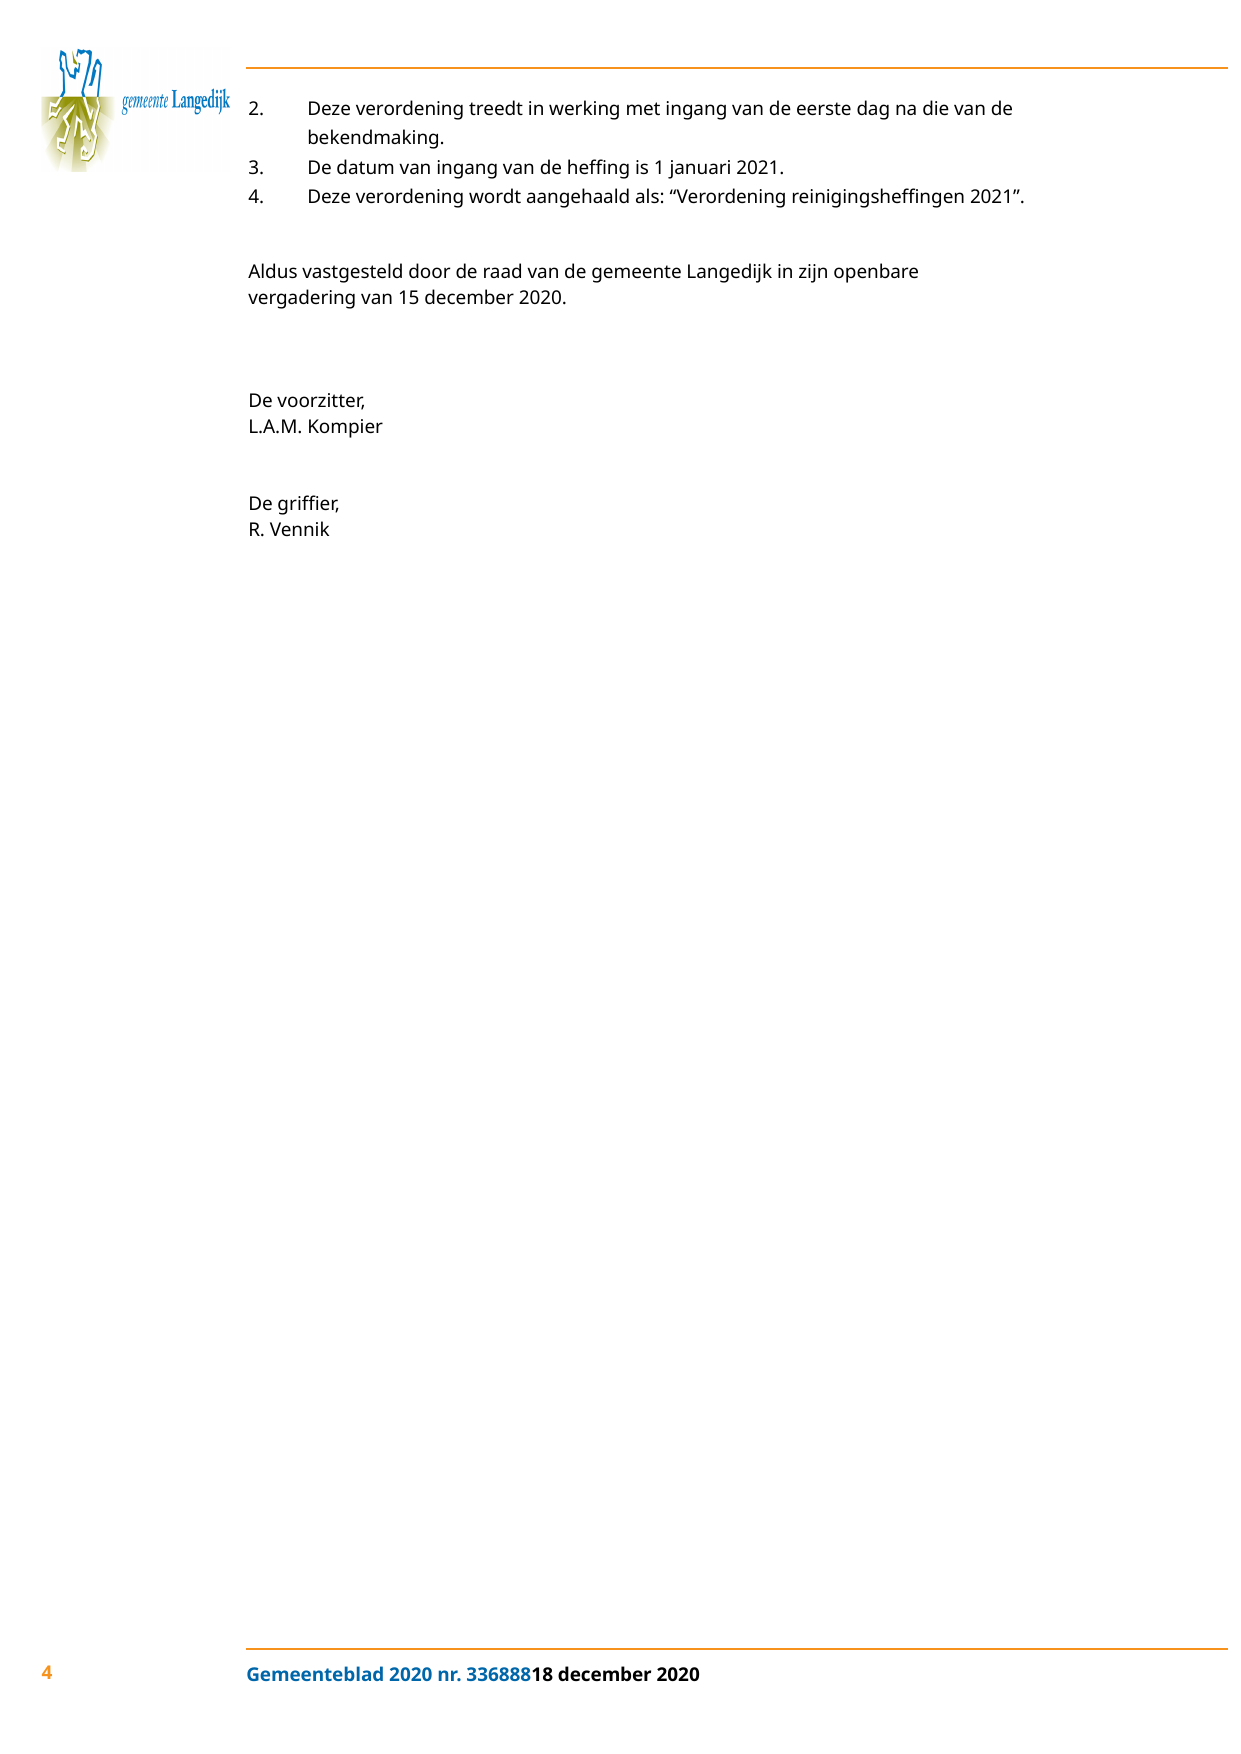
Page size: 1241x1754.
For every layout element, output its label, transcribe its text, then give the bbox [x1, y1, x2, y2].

picture [41, 47, 231, 172]
text R. Vennik [248, 516, 1152, 542]
text De voorzitter, [248, 387, 1152, 413]
list De datum van ingang van de heffing is 1 januari 2021. [248, 154, 1152, 180]
text Aldus vastgesteld door de raad van de gemeente Langedijk in zijn openbare [248, 259, 1152, 284]
list Deze verordening wordt aangehaald als: “Verordening reinigingsheffingen 2021”. [248, 183, 1152, 209]
list Deze verordening treedt in werking met ingang van de eerste dag na die van de bekendmaking. [248, 95, 1152, 150]
text vergadering van 15 december 2020. [248, 284, 1152, 310]
text L.A.M. Kompier [248, 413, 1152, 439]
text De griffier, [248, 490, 1152, 516]
